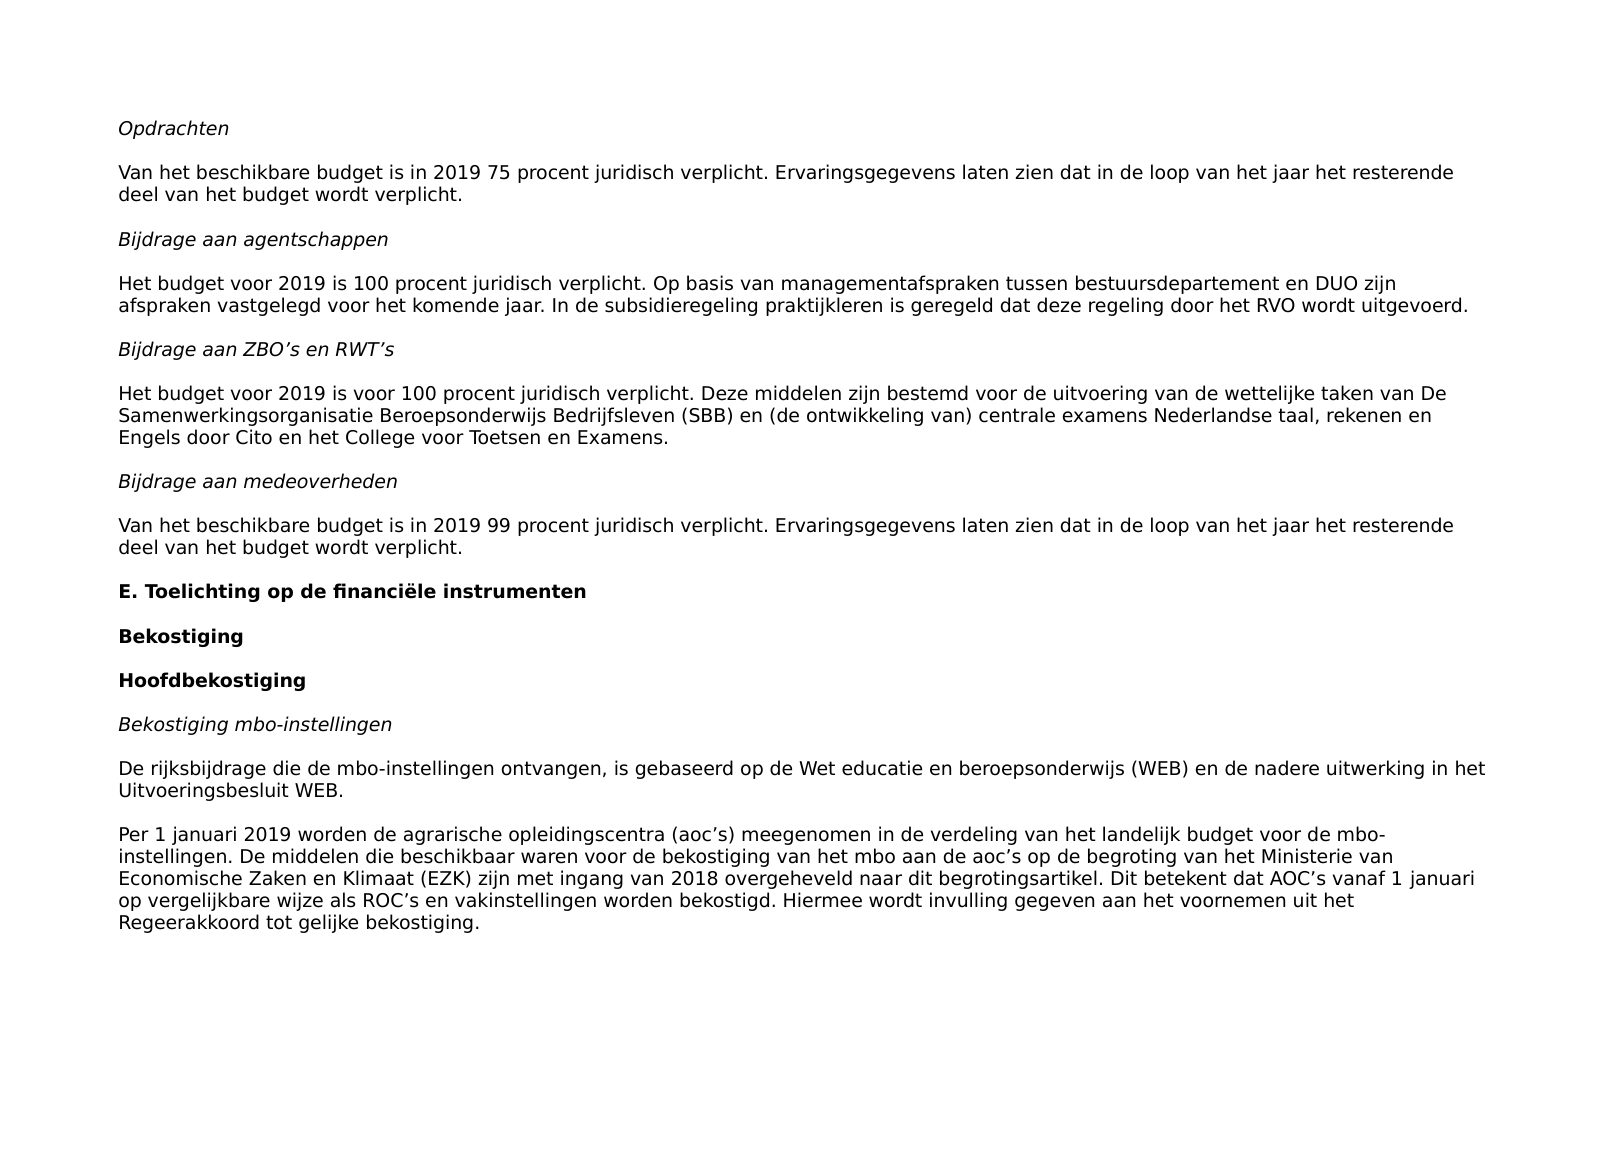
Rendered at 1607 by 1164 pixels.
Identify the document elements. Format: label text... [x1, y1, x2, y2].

text Van het beschikbare budget is in 2019 99 procent juridisch verplicht. Ervaringsgegevens laten zien dat in de loop van het jaar het resterende deel van het budget wordt verplicht. [118, 515, 1488, 559]
subtitle Bijdrage aan agentschappen [118, 228, 1488, 250]
subtitle Bijdrage aan medeoverheden [118, 471, 1488, 493]
text De rijksbijdrage die de mbo-instellingen ontvangen, is gebaseerd op de Wet educatie en beroepsonderwijs (WEB) en de nadere uitwerking in het Uitvoeringsbesluit WEB. [118, 758, 1488, 802]
subtitle Opdrachten [118, 118, 1488, 140]
subtitle Bekostiging mbo-instellingen [118, 714, 1488, 736]
text Per 1 januari 2019 worden de agrarische opleidingscentra (aoc’s) meegenomen in de verdeling van het landelijk budget voor de mbo-instellingen. De middelen die beschikbaar waren voor de bekostiging van het mbo aan de aoc’s op de begroting van het Ministerie van Economische Zaken en Klimaat (EZK) zijn met ingang van 2018 overgeheveld naar dit begrotingsartikel. Dit betekent dat AOC’s vanaf 1 januari op vergelijkbare wijze als ROC’s en vakinstellingen worden bekostigd. Hiermee wordt invulling gegeven aan het voornemen uit het Regeerakkoord tot gelijke bekostiging. [118, 824, 1488, 934]
text Het budget voor 2019 is voor 100 procent juridisch verplicht. Deze middelen zijn bestemd voor de uitvoering van de wettelijke taken van De Samenwerkingsorganisatie Beroepsonderwijs Bedrijfsleven (SBB) en (de ontwikkeling van) centrale examens Nederlandse taal, rekenen en Engels door Cito en het College voor Toetsen en Examens. [118, 383, 1488, 449]
subtitle Bijdrage aan ZBO’s en RWT’s [118, 339, 1488, 361]
subtitle Hoofdbekostiging [118, 670, 1488, 692]
subtitle Bekostiging [118, 626, 1488, 647]
subtitle E. Toelichting op de financiële instrumenten [118, 581, 1488, 603]
text Van het beschikbare budget is in 2019 75 procent juridisch verplicht. Ervaringsgegevens laten zien dat in de loop van het jaar het resterende deel van het budget wordt verplicht. [118, 162, 1488, 206]
text Het budget voor 2019 is 100 procent juridisch verplicht. Op basis van managementafspraken tussen bestuursdepartement en DUO zijn afspraken vastgelegd voor het komende jaar. In de subsidieregeling praktijkleren is geregeld dat deze regeling door het RVO wordt uitgevoerd. [118, 273, 1488, 317]
